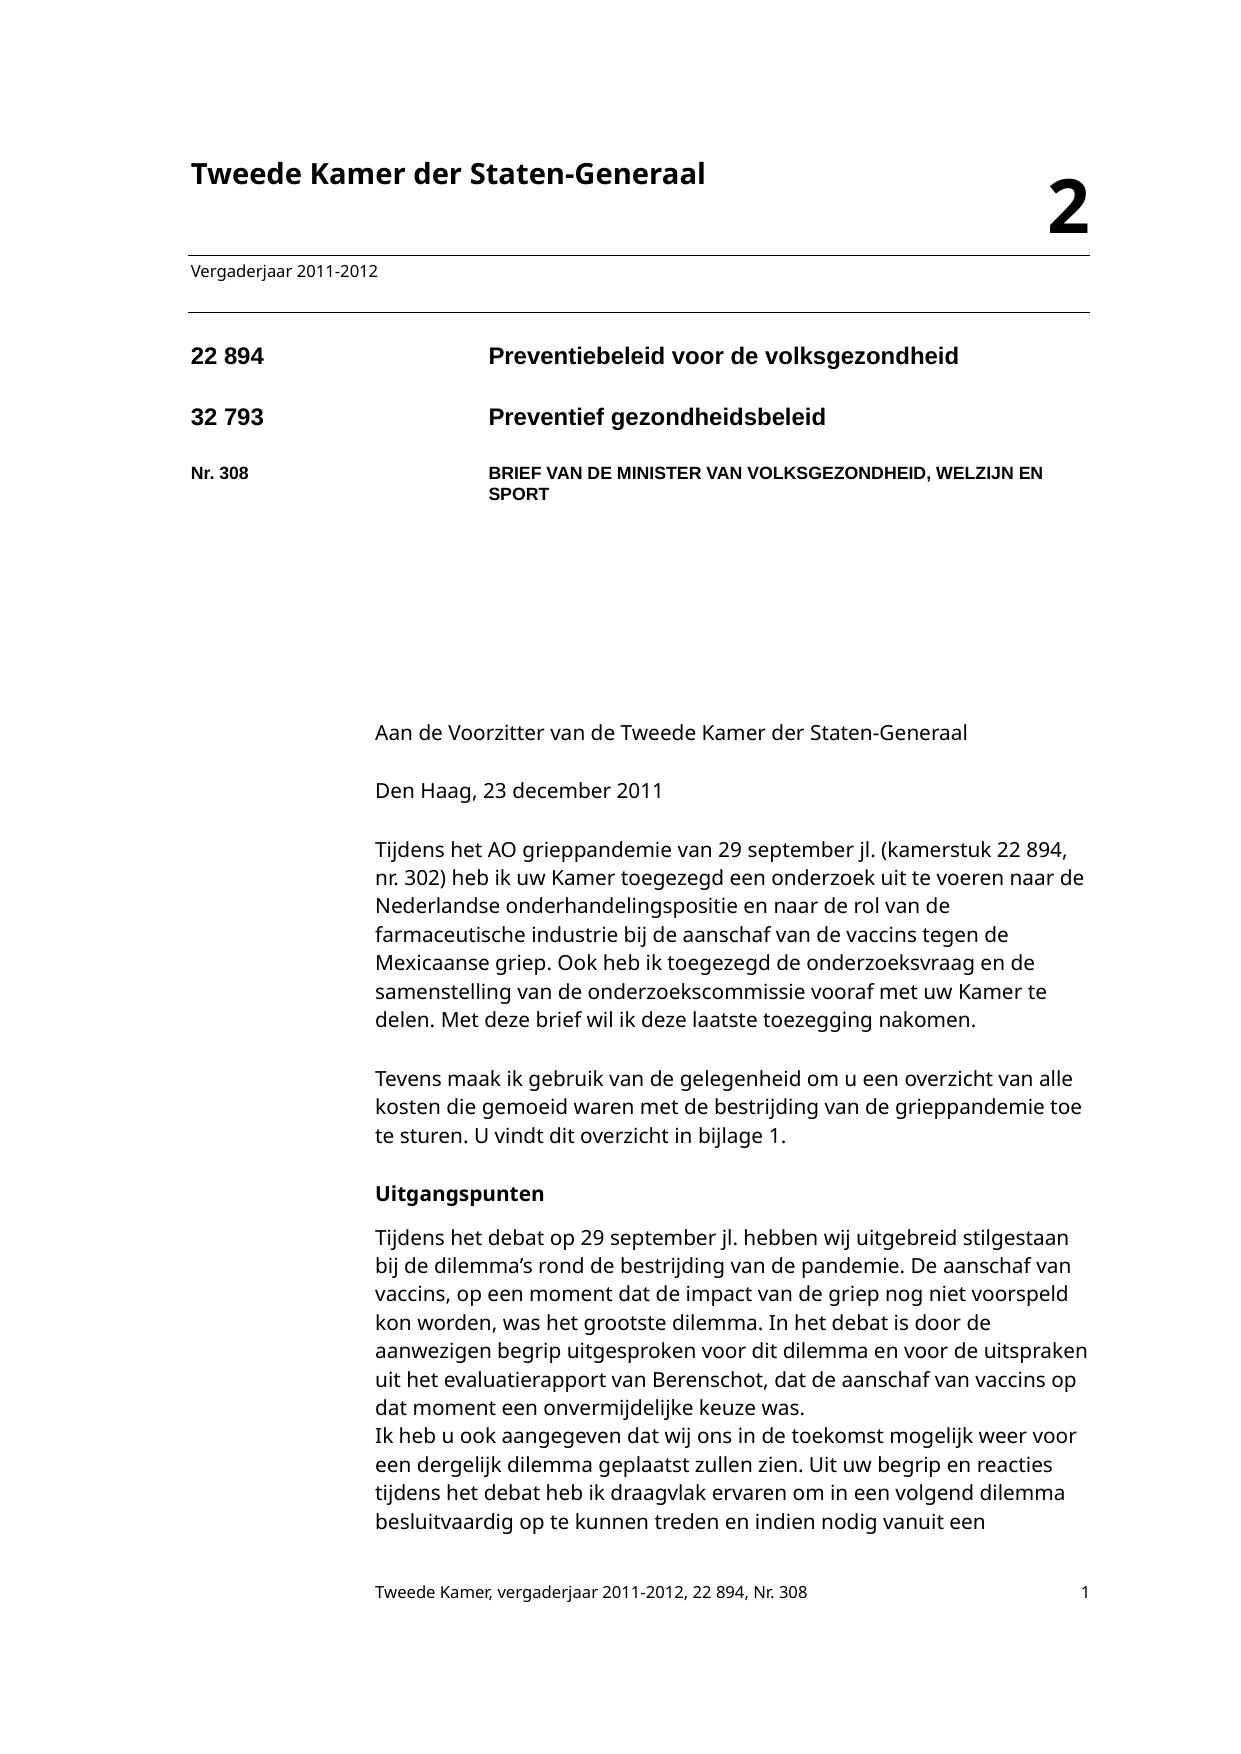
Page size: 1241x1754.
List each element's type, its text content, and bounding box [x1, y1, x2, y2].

text Den Haag, 23 december 2011 [375, 776, 1090, 805]
text Ik heb u ook aangegeven dat wij ons in de toekomst mogelijk weer voor een dergelijk dilemma geplaatst zullen zien. Uit uw begrip en reacties tijdens het debat heb ik draagvlak ervaren om in een volgend dilemma besluitvaardig op te kunnen treden en indien nodig vanuit een [375, 1422, 1090, 1535]
table_cell Preventief gezondheidsbeleid [485, 399, 1090, 460]
table_cell [188, 313, 485, 339]
text Uitgangspunten [375, 1179, 1090, 1208]
table_cell Preventiebeleid voor de volksgezondheid [485, 339, 1090, 399]
table_header Tweede Kamer der Staten-Generaal [188, 150, 909, 255]
table_cell [485, 256, 1090, 312]
table_cell 22 894 [188, 339, 485, 399]
table_cell Nr. 308 [188, 460, 485, 599]
text Tijdens het debat op 29 september jl. hebben wij uitgebreid stilgestaan bij de dilemma’s rond de bestrijding van de pandemie. De aanschaf van vaccins, op een moment dat de impact van de griep nog niet voorspeld kon worden, was het grootste dilemma. In het debat is door de aanwezigen begrip uitgesproken voor dit dilemma en voor de uitspraken uit het evaluatierapport van Berenschot, dat de aanschaf van vaccins op dat moment een onvermijdelijke keuze was. [375, 1223, 1090, 1422]
table_cell 32 793 [188, 399, 485, 460]
text Tijdens het AO grieppandemie van 29 september jl. (kamerstuk 22 894, nr. 302) heb ik uw Kamer toegezegd een onderzoek uit te voeren naar de Nederlandse onderhandelingspositie en naar de rol van de farmaceutische industrie bij de aanschaf van de vaccins tegen de Mexicaanse griep. Ook heb ik toegezegd de onderzoeksvraag en de samenstelling van de onderzoekscommissie vooraf met uw Kamer te delen. Met deze brief wil ik deze laatste toezegging nakomen. [375, 835, 1090, 1034]
table_cell [485, 313, 1090, 339]
table_header 2 [910, 150, 1090, 255]
text Tevens maak ik gebruik van de gelegenheid om u een overzicht van alle kosten die gemoeid waren met de bestrijding van de grieppandemie toe te sturen. U vindt dit overzicht in bijlage 1. [375, 1064, 1090, 1149]
table_cell BRIEF VAN DE MINISTER VAN VOLKSGEZONDHEID, WELZIJN EN SPORT [485, 460, 1090, 599]
table_cell Vergaderjaar 2011-2012 [188, 256, 485, 312]
text Aan de Voorzitter van de Tweede Kamer der Staten-Generaal [375, 718, 1090, 746]
